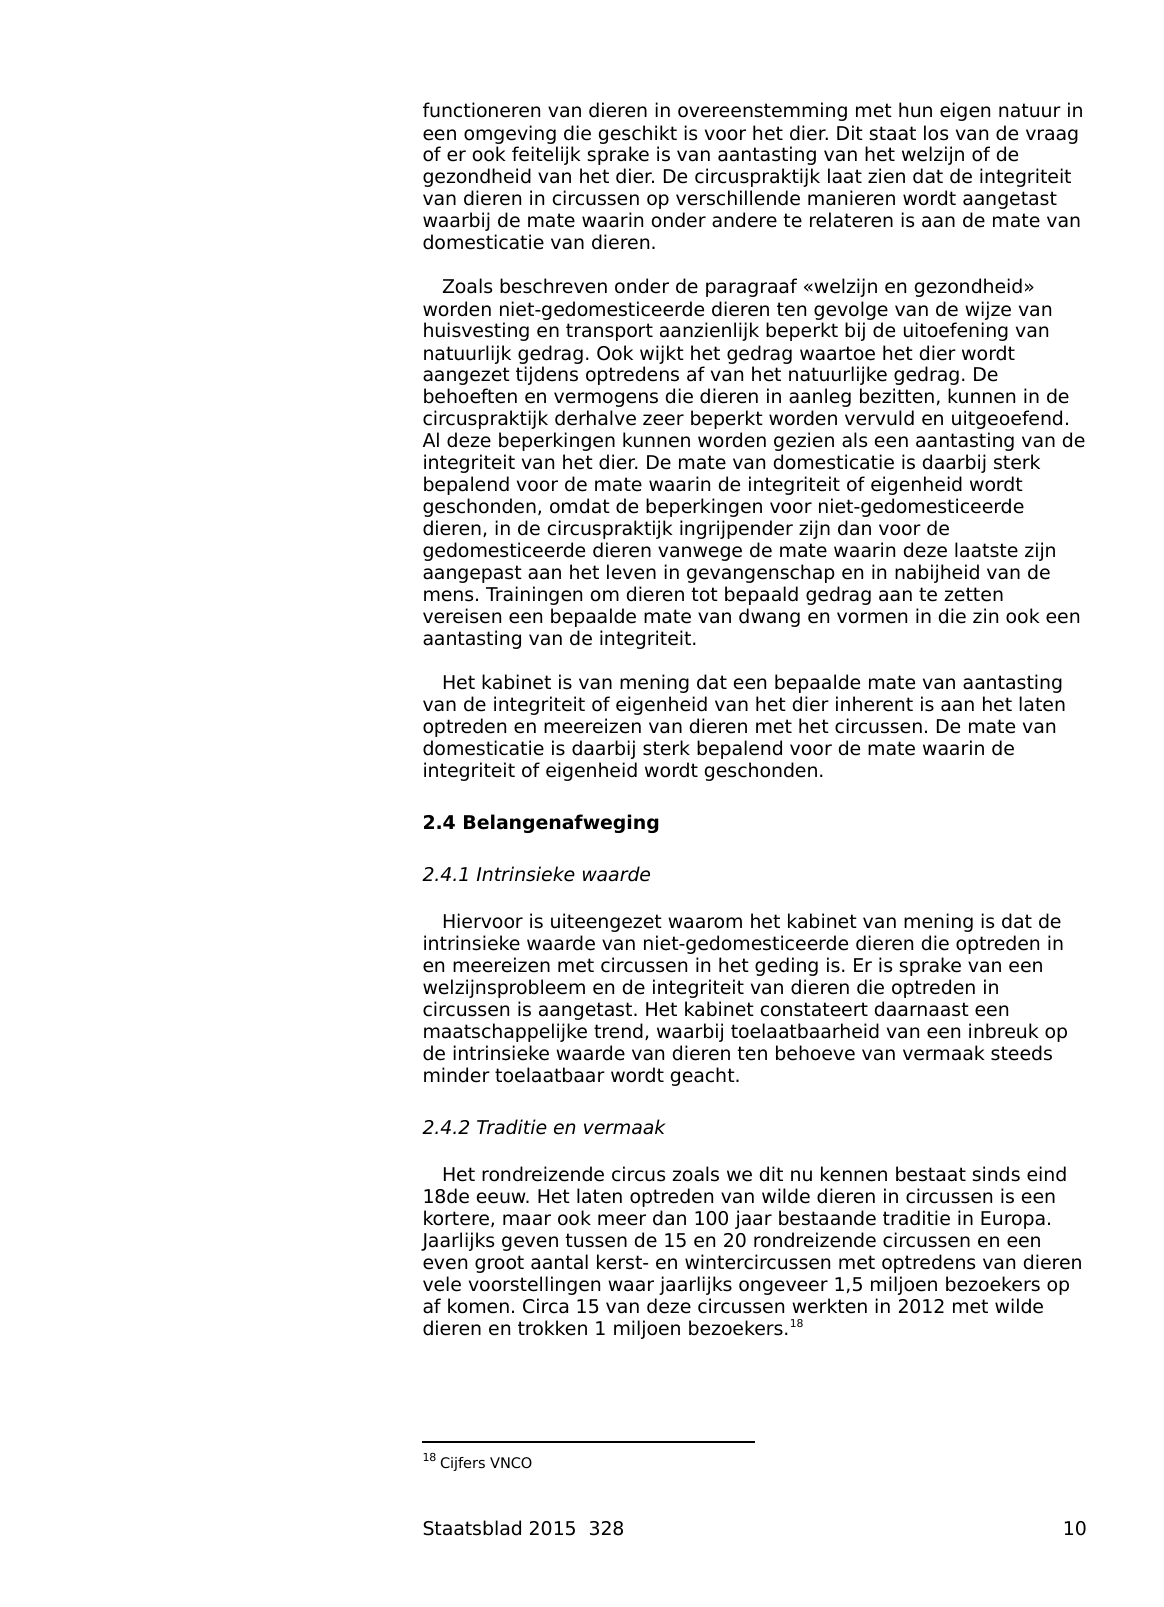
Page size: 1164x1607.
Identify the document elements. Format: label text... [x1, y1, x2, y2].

subtitle 2.4 Belangenafweging [422, 812, 1087, 834]
text Zoals beschreven onder de paragraaf «welzijn en gezondheid» worden niet-gedomesticeerde dieren ten gevolge van de wijze van huisvesting en transport aanzienlijk beperkt bij de uitoefening van natuurlijk gedrag. Ook wijkt het gedrag waartoe het dier wordt aangezet tijdens optredens af van het natuurlijke gedrag. De behoeften en vermogens die dieren in aanleg bezitten, kunnen in de circuspraktijk derhalve zeer beperkt worden vervuld en uitgeoefend. Al deze beperkingen kunnen worden gezien als een aantasting van de integriteit van het dier. De mate van domesticatie is daarbij sterk bepalend voor de mate waarin de integriteit of eigenheid wordt geschonden, omdat de beperkingen voor niet-gedomesticeerde dieren, in de circuspraktijk ingrijpender zijn dan voor de gedomesticeerde dieren vanwege de mate waarin deze laatste zijn aangepast aan het leven in gevangenschap en in nabijheid van de mens. Trainingen om dieren tot bepaald gedrag aan te zetten vereisen een bepaalde mate van dwang en vormen in die zin ook een aantasting van de integriteit. [422, 276, 1087, 650]
subtitle 2.4.1 Intrinsieke waarde [422, 864, 1087, 886]
text Het rondreizende circus zoals we dit nu kennen bestaat sinds eind 18de eeuw. Het laten optreden van wilde dieren in circussen is een kortere, maar ook meer dan 100 jaar bestaande traditie in Europa. Jaarlijks geven tussen de 15 en 20 rondreizende circussen en een even groot aantal kerst- en wintercircussen met optredens van dieren vele voorstellingen waar jaarlijks ongeveer 1,5 miljoen bezoekers op af komen. Circa 15 van deze circussen werkten in 2012 met wilde dieren en trokken 1 miljoen bezoekers. [422, 1164, 1087, 1340]
text Cijfers VNCO [422, 1451, 1087, 1473]
subtitle 2.4.2 Traditie en vermaak [422, 1117, 1087, 1139]
text Het kabinet is van mening dat een bepaalde mate van aantasting van de integriteit of eigenheid van het dier inherent is aan het laten optreden en meereizen van dieren met het circussen. De mate van domesticatie is daarbij sterk bepalend voor de mate waarin de integriteit of eigenheid wordt geschonden. [422, 672, 1087, 782]
text functioneren van dieren in overeenstemming met hun eigen natuur in een omgeving die geschikt is voor het dier. Dit staat los van de vraag of er ook feitelijk sprake is van aantasting van het welzijn of de gezondheid van het dier. De circuspraktijk laat zien dat de integriteit van dieren in circussen op verschillende manieren wordt aangetast waarbij de mate waarin onder andere te relateren is aan de mate van domesticatie van dieren. [422, 100, 1087, 254]
text Hiervoor is uiteengezet waarom het kabinet van mening is dat de intrinsieke waarde van niet-gedomesticeerde dieren die optreden in en meereizen met circussen in het geding is. Er is sprake van een welzijnsprobleem en de integriteit van dieren die optreden in circussen is aangetast. Het kabinet constateert daarnaast een maatschappelijke trend, waarbij toelaatbaarheid van een inbreuk op de intrinsieke waarde van dieren ten behoeve van vermaak steeds minder toelaatbaar wordt geacht. [422, 911, 1087, 1087]
